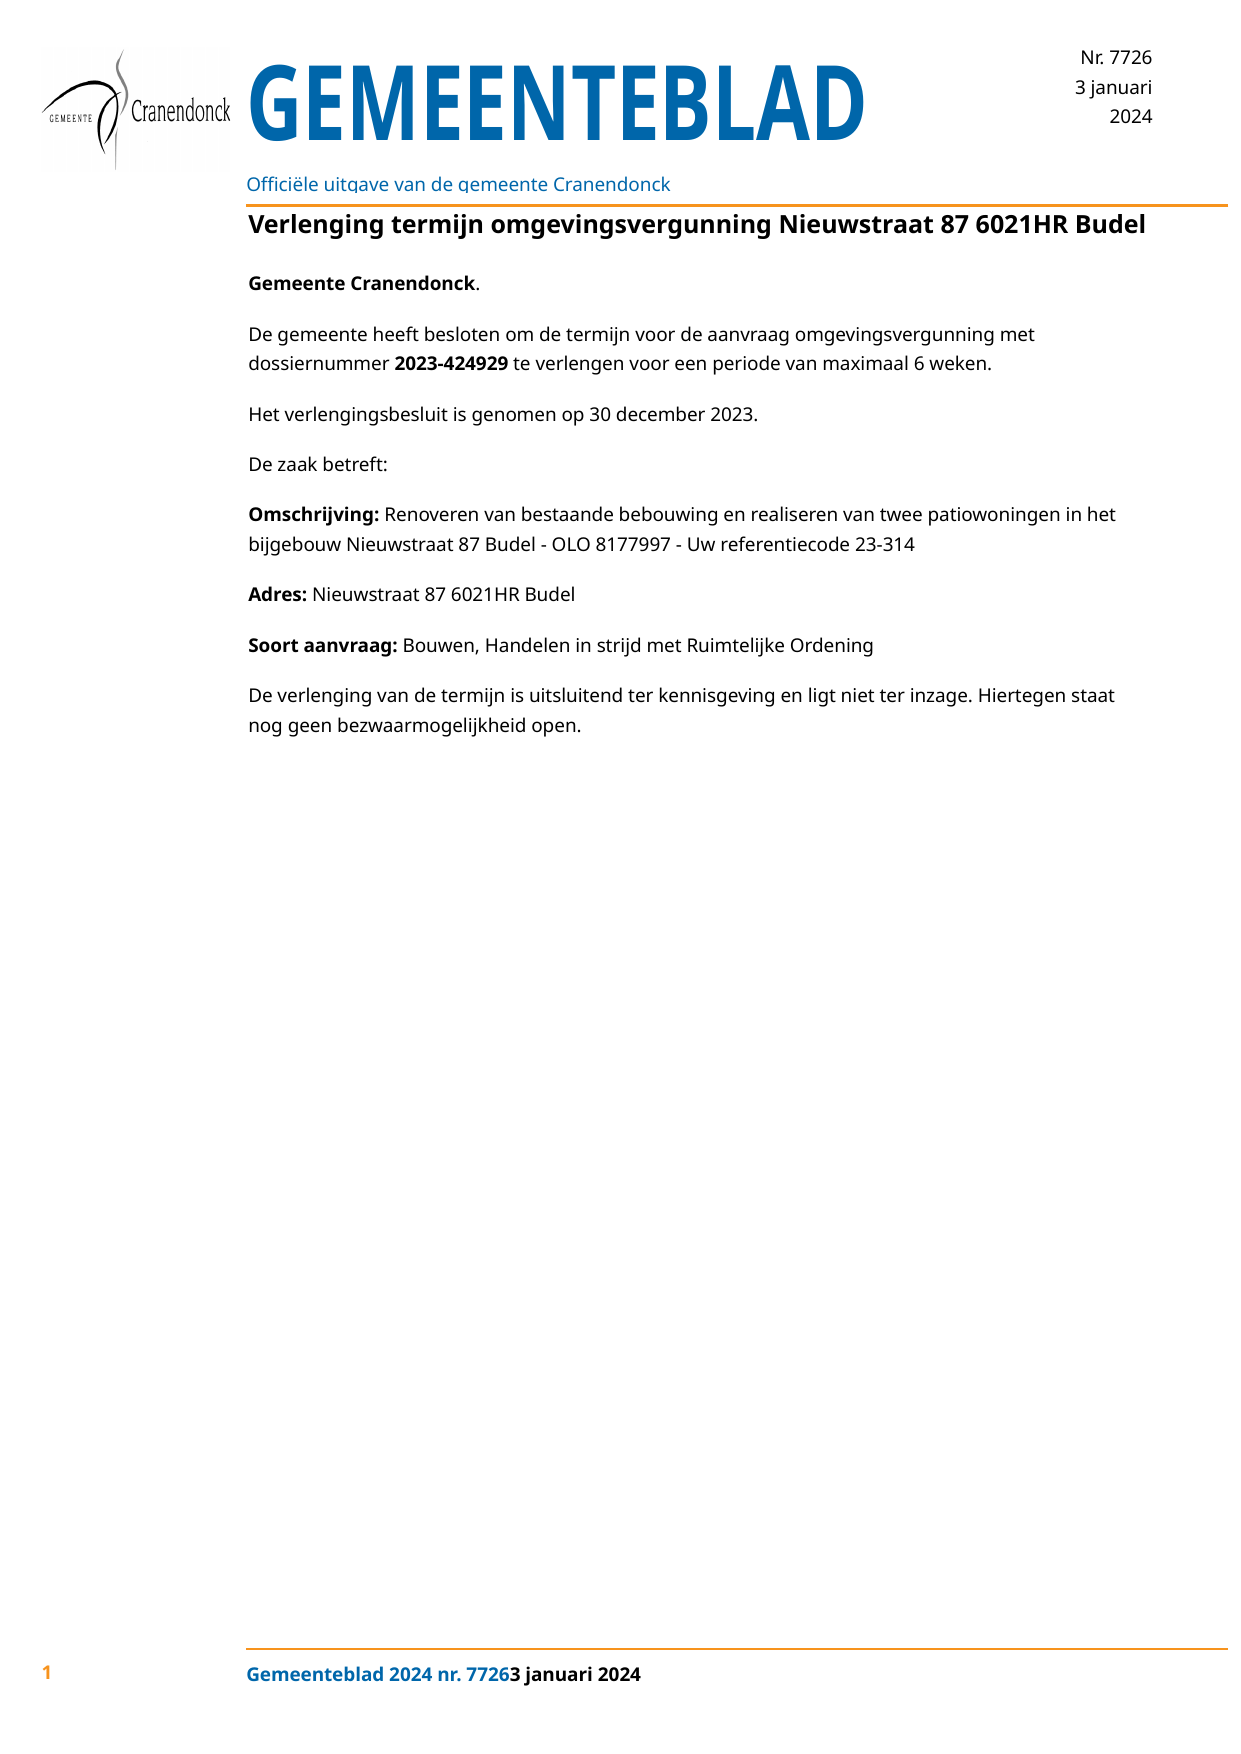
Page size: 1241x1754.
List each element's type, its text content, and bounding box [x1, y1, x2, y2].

picture [41, 47, 231, 172]
text De verlenging van de termijn is uitsluitend ter kennisgeving en ligt niet ter inzage. Hiertegen staat nog geen bezwaarmogelijkheid open. [248, 682, 1152, 738]
text Gemeente Cranendonck. [248, 270, 1152, 296]
text Soort aanvraag: Bouwen, Handelen in strijd met Ruimtelijke Ordening [248, 632, 1152, 658]
text Verlenging termijn omgevingsvergunning Nieuwstraat 87 6021HR Budel [248, 207, 1152, 241]
text Adres: Nieuwstraat 87 6021HR Budel [248, 582, 1152, 607]
text Omschrijving: Renoveren van bestaande bebouwing en realiseren van twee patiowoningen in het bijgebouw Nieuwstraat 87 Budel - OLO 8177997 - Uw referentiecode 23-314 [248, 502, 1152, 557]
text De gemeente heeft besloten om de termijn voor de aanvraag omgevingsvergunning met dossiernummer 2023-424929 te verlengen voor een periode van maximaal 6 weken. [248, 321, 1152, 376]
text De zaak betreft: [248, 451, 1152, 477]
text Het verlengingsbesluit is genomen op 30 december 2023. [248, 401, 1152, 426]
